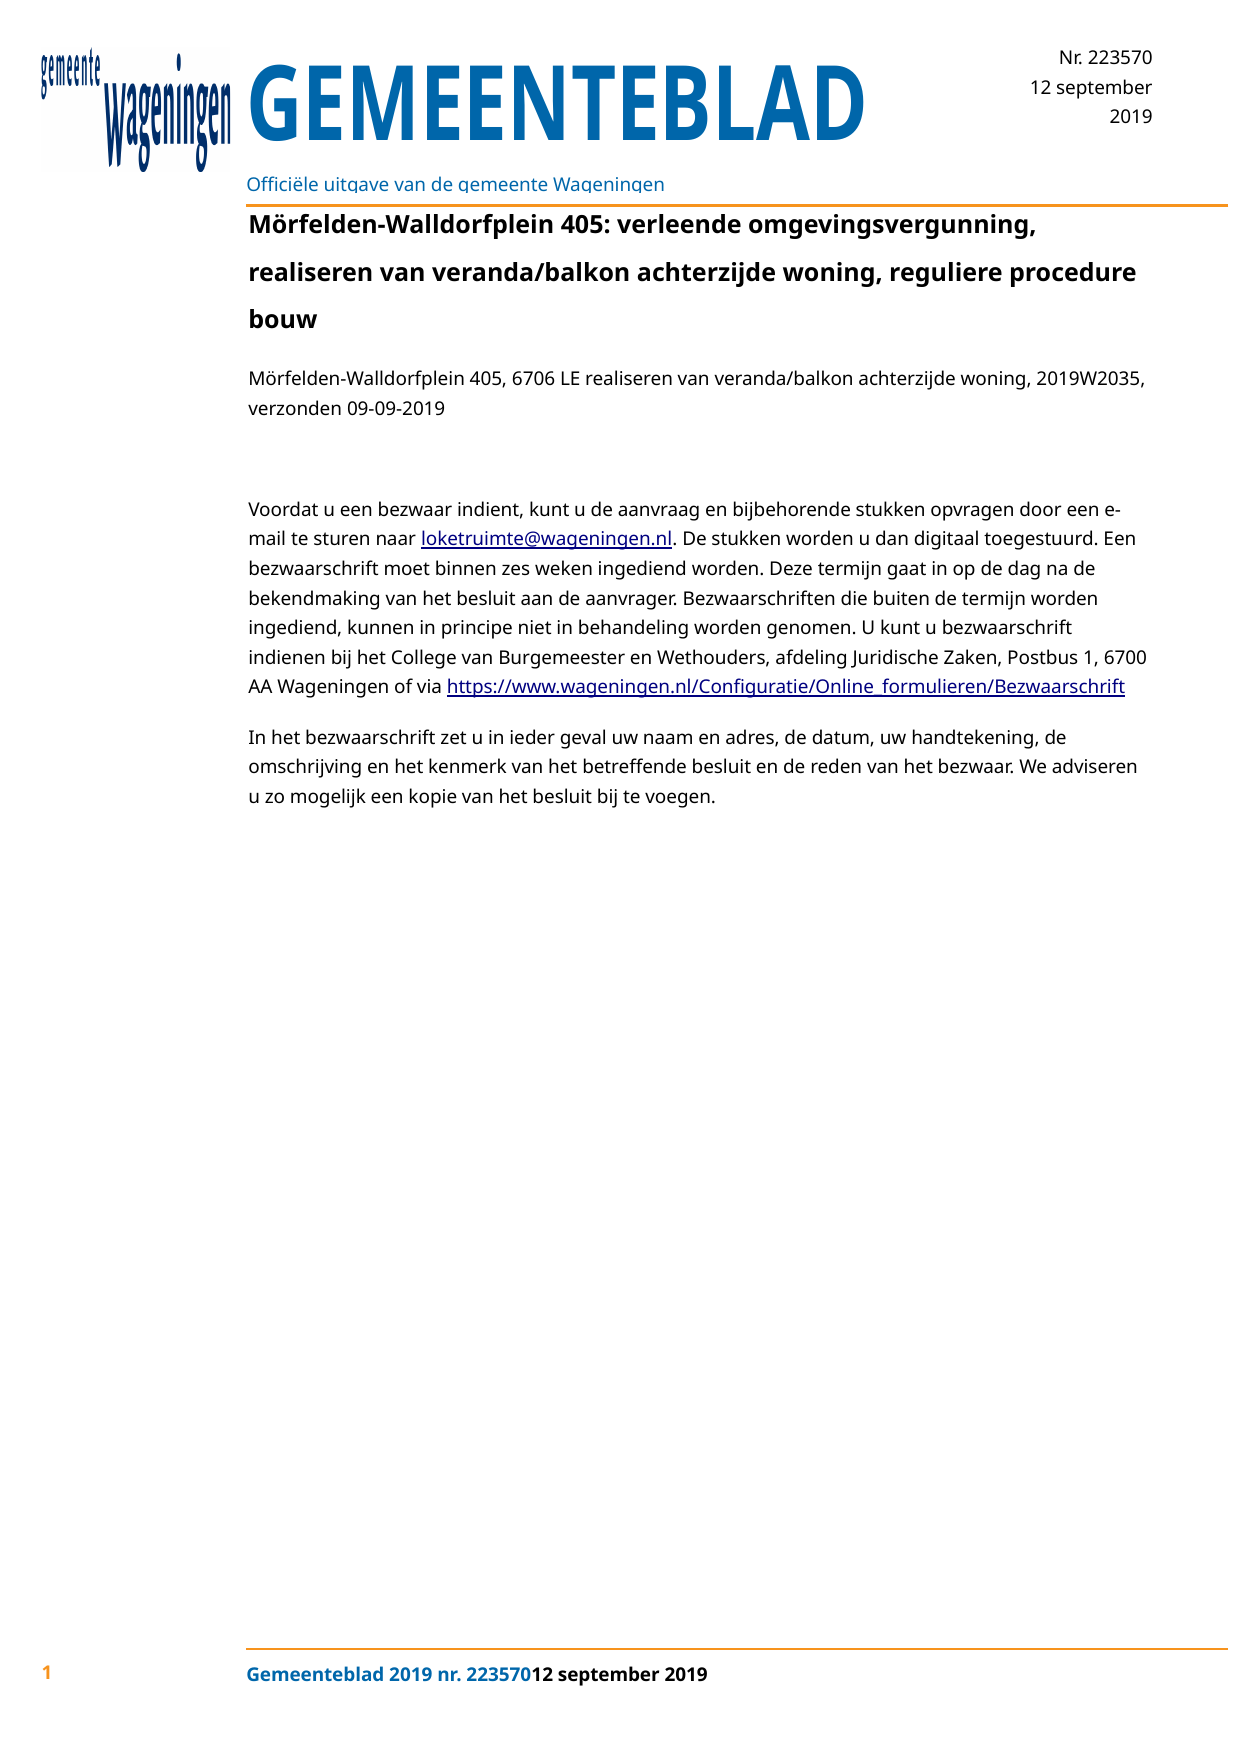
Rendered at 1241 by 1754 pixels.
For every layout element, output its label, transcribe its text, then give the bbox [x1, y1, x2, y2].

text In het bezwaarschrift zet u in ieder geval uw naam en adres, de datum, uw handtekening, de omschrijving en het kenmerk van het betreffende besluit en de reden van het bezwaar. We adviseren u zo mogelijk een kopie van het besluit bij te voegen. [248, 724, 1152, 809]
text Mörfelden-Walldorfplein 405: verleende omgevingsvergunning, realiseren van veranda/balkon achterzijde woning, reguliere procedure bouw [248, 207, 1152, 336]
picture [41, 47, 231, 172]
text Voordat u een bezwaar indient, kunt u de aanvraag en bijbehorende stukken opvragen door een e-mail te sturen naar loketruimte@wageningen.nl. De stukken worden u dan digitaal toegestuurd. Een bezwaarschrift moet binnen zes weken ingediend worden. Deze termijn gaat in op de dag na de bekendmaking van het besluit aan de aanvrager. Bezwaarschriften die buiten de termijn worden ingediend, kunnen in principe niet in behandeling worden genomen. U kunt u bezwaarschrift indienen bij het College van Burgemeester en Wethouders, afdeling Juridische Zaken, Postbus 1, 6700 AA Wageningen of via https://www.wageningen.nl/Configuratie/Online_formulieren/Bezwaarschrift [248, 496, 1152, 699]
text Mörfelden-Walldorfplein 405, 6706 LE realiseren van veranda/balkon achterzijde woning, 2019W2035, verzonden 09-09-2019 [248, 366, 1152, 421]
